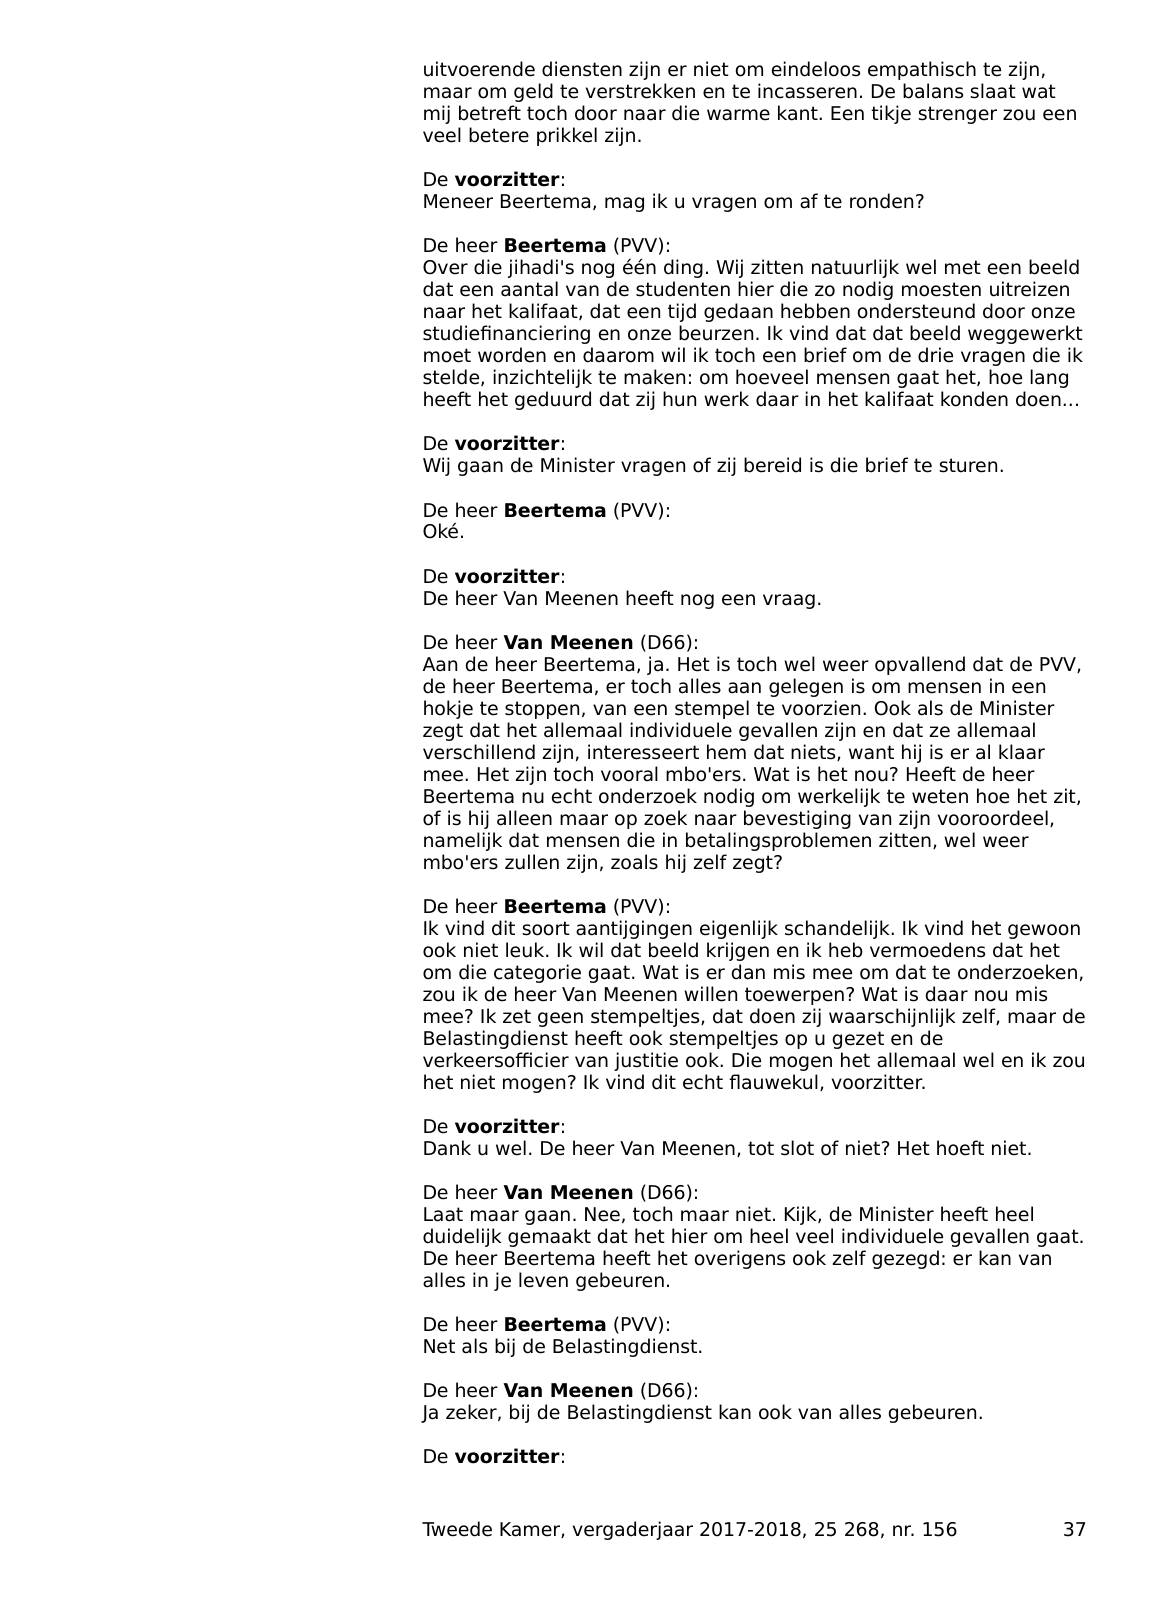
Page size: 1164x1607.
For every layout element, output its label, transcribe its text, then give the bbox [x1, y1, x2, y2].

text Meneer Beertema, mag ik u vragen om af te ronden? [422, 191, 1087, 213]
text Net als bij de Belastingdienst. [422, 1336, 1087, 1358]
text Wij gaan de Minister vragen of zij bereid is die brief te sturen. [422, 455, 1087, 477]
text De voorzitter: [422, 169, 1087, 191]
text Aan de heer Beertema, ja. Het is toch wel weer opvallend dat de PVV, de heer Beertema, er toch alles aan gelegen is om mensen in een hokje te stoppen, van een stempel te voorzien. Ook als de Minister zegt dat het allemaal individuele gevallen zijn en dat ze allemaal verschillend zijn, interesseert hem dat niets, want hij is er al klaar mee. Het zijn toch vooral mbo'ers. Wat is het nou? Heeft de heer Beertema nu echt onderzoek nodig om werkelijk te weten hoe het zit, of is hij alleen maar op zoek naar bevestiging van zijn vooroordeel, namelijk dat mensen die in betalingsproblemen zitten, wel weer mbo'ers zullen zijn, zoals hij zelf zegt? [422, 654, 1087, 873]
text De voorzitter: [422, 566, 1087, 588]
text Ik vind dit soort aantijgingen eigenlijk schandelijk. Ik vind het gewoon ook niet leuk. Ik wil dat beeld krijgen en ik heb vermoedens dat het om die categorie gaat. Wat is er dan mis mee om dat te onderzoeken, zou ik de heer Van Meenen willen toewerpen? Wat is daar nou mis mee? Ik zet geen stempeltjes, dat doen zij waarschijnlijk zelf, maar de Belastingdienst heeft ook stempeltjes op u gezet en de verkeersofficier van justitie ook. Die mogen het allemaal wel en ik zou het niet mogen? Ik vind dit echt flauwekul, voorzitter. [422, 918, 1087, 1093]
text De voorzitter: [422, 1116, 1087, 1138]
text De heer Van Meenen heeft nog een vraag. [422, 588, 1087, 609]
text Laat maar gaan. Nee, toch maar niet. Kijk, de Minister heeft heel duidelijk gemaakt dat het hier om heel veel individuele gevallen gaat. De heer Beertema heeft het overigens ook zelf gezegd: er kan van alles in je leven gebeuren. [422, 1204, 1087, 1292]
text De voorzitter: [422, 433, 1087, 455]
text Dank u wel. De heer Van Meenen, tot slot of niet? Het hoeft niet. [422, 1138, 1087, 1160]
text Oké. [422, 521, 1087, 543]
text De heer Van Meenen (D66): [422, 632, 1087, 654]
text De heer Van Meenen (D66): [422, 1182, 1087, 1204]
text De heer Beertema (PVV): [422, 499, 1087, 521]
text De heer Beertema (PVV): [422, 896, 1087, 918]
text De voorzitter: [422, 1446, 1087, 1468]
text De heer Beertema (PVV): [422, 235, 1087, 257]
text De heer Van Meenen (D66): [422, 1380, 1087, 1402]
text Over die jihadi's nog één ding. Wij zitten natuurlijk wel met een beeld dat een aantal van de studenten hier die zo nodig moesten uitreizen naar het kalifaat, dat een tijd gedaan hebben ondersteund door onze studiefinanciering en onze beurzen. Ik vind dat dat beeld weggewerkt moet worden en daarom wil ik toch een brief om de drie vragen die ik stelde, inzichtelijk te maken: om hoeveel mensen gaat het, hoe lang heeft het geduurd dat zij hun werk daar in het kalifaat konden doen... [422, 257, 1087, 411]
text De heer Beertema (PVV): [422, 1314, 1087, 1336]
text Ja zeker, bij de Belastingdienst kan ook van alles gebeuren. [422, 1402, 1087, 1424]
text uitvoerende diensten zijn er niet om eindeloos empathisch te zijn, maar om geld te verstrekken en te incasseren. De balans slaat wat mij betreft toch door naar die warme kant. Een tikje strenger zou een veel betere prikkel zijn. [422, 59, 1087, 147]
